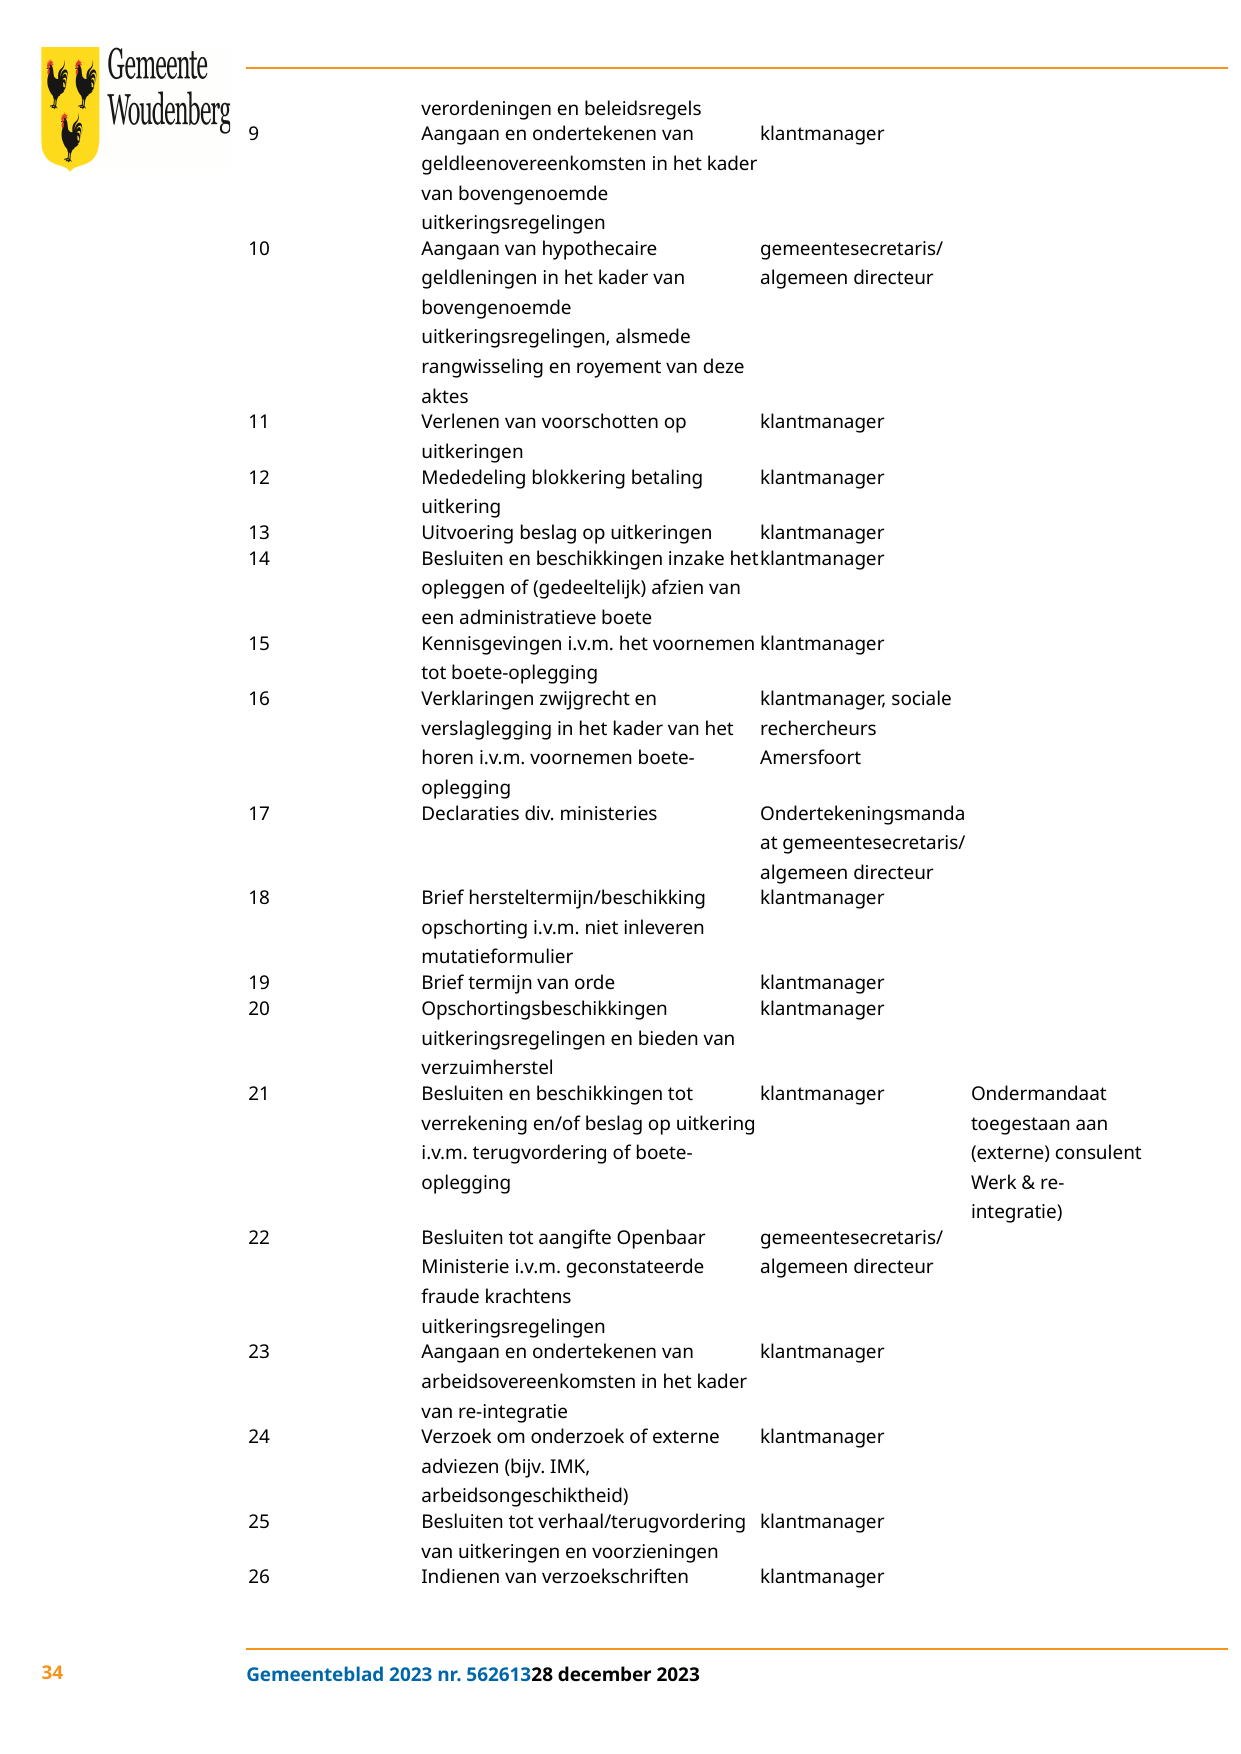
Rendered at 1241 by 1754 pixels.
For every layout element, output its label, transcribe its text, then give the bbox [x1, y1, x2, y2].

table_cell Aangaan en ondertekenen van arbeidsovereenkomsten in het kader van re-integratie [421, 1339, 760, 1423]
table_cell Besluiten tot verhaal/terugvordering van uitkeringen en voorzieningen [421, 1509, 760, 1564]
table_cell Ondermandaat toegestaan aan (externe) consulent Werk & re-integratie) [971, 1080, 1152, 1224]
table_cell 10 [248, 235, 421, 409]
table_cell klantmanager [760, 1564, 971, 1589]
table_cell Indienen van verzoekschriften [421, 1564, 760, 1589]
table_cell [971, 800, 1152, 884]
table_cell [248, 95, 421, 121]
table_cell klantmanager [760, 1339, 971, 1423]
table_cell [971, 630, 1152, 685]
table_cell [971, 1564, 1152, 1589]
table_cell klantmanager [760, 885, 971, 969]
table_cell 16 [248, 685, 421, 800]
table_cell [971, 519, 1152, 545]
table_cell gemeentesecretaris/ algemeen directeur [760, 1224, 971, 1339]
table_cell klantmanager, sociale rechercheurs Amersfoort [760, 685, 971, 800]
table_cell Mededeling blokkering betaling uitkering [421, 464, 760, 519]
table_cell Brief hersteltermijn/beschikking opschorting i.v.m. niet inleveren mutatieformulier [421, 885, 760, 969]
table_cell klantmanager [760, 121, 971, 235]
table_cell Brief termijn van orde [421, 970, 760, 995]
table_cell 24 [248, 1424, 421, 1508]
table_cell [971, 970, 1152, 995]
table_cell 13 [248, 519, 421, 545]
table_cell klantmanager [760, 409, 971, 464]
table_cell [971, 121, 1152, 235]
table_cell [971, 1339, 1152, 1423]
table_cell gemeentesecretaris/ algemeen directeur [760, 235, 971, 409]
table_cell [971, 1509, 1152, 1564]
table_cell Ondertekeningsmandaat gemeentesecretaris/ algemeen directeur [760, 800, 971, 884]
table_cell klantmanager [760, 995, 971, 1080]
table_cell Kennisgevingen i.v.m. het voornemen tot boete-oplegging [421, 630, 760, 685]
table_cell [971, 685, 1152, 800]
table_cell 22 [248, 1224, 421, 1339]
table_cell 11 [248, 409, 421, 464]
table_cell [971, 885, 1152, 969]
table_cell klantmanager [760, 1424, 971, 1508]
table_cell 17 [248, 800, 421, 884]
table_cell 23 [248, 1339, 421, 1423]
table_cell 15 [248, 630, 421, 685]
table_cell [971, 235, 1152, 409]
table_cell Besluiten tot aangifte Openbaar Ministerie i.v.m. geconstateerde fraude krachtens uitkeringsregelingen [421, 1224, 760, 1339]
table_cell Verklaringen zwijgrecht en verslaglegging in het kader van het horen i.v.m. voornemen boete-oplegging [421, 685, 760, 800]
table_cell [971, 1424, 1152, 1508]
table_cell 14 [248, 545, 421, 630]
table_cell [971, 464, 1152, 519]
table_cell verordeningen en beleidsregels [421, 95, 760, 121]
table_cell Uitvoering beslag op uitkeringen [421, 519, 760, 545]
table_cell 21 [248, 1080, 421, 1224]
table_cell Aangaan en ondertekenen van geldleenovereenkomsten in het kader van bovengenoemde uitkeringsregelingen [421, 121, 760, 235]
picture [41, 47, 231, 172]
table_cell [971, 545, 1152, 630]
table_cell klantmanager [760, 970, 971, 995]
table_cell 12 [248, 464, 421, 519]
table_cell 26 [248, 1564, 421, 1589]
table_cell [760, 95, 971, 121]
table_cell 25 [248, 1509, 421, 1564]
table_cell [971, 1224, 1152, 1339]
table_cell [971, 409, 1152, 464]
table_cell klantmanager [760, 1080, 971, 1224]
table_cell Verlenen van voorschotten op uitkeringen [421, 409, 760, 464]
table_cell Verzoek om onderzoek of externe adviezen (bijv. IMK, arbeidsongeschiktheid) [421, 1424, 760, 1508]
table_cell Aangaan van hypothecaire geldleningen in het kader van bovengenoemde uitkeringsregelingen, alsmede rangwisseling en royement van deze aktes [421, 235, 760, 409]
table_cell Besluiten en beschikkingen inzake het opleggen of (gedeeltelijk) afzien van een administratieve boete [421, 545, 760, 630]
table_cell klantmanager [760, 545, 971, 630]
table_cell 20 [248, 995, 421, 1080]
table_cell 9 [248, 121, 421, 235]
table_cell [971, 95, 1152, 121]
table_cell 18 [248, 885, 421, 969]
table_cell klantmanager [760, 519, 971, 545]
table_cell Besluiten en beschikkingen tot verrekening en/of beslag op uitkering i.v.m. terugvordering of boete-oplegging [421, 1080, 760, 1224]
table_cell [971, 995, 1152, 1080]
table_cell klantmanager [760, 1509, 971, 1564]
table_cell klantmanager [760, 464, 971, 519]
table_cell 19 [248, 970, 421, 995]
table_cell Opschortingsbeschikkingen uitkeringsregelingen en bieden van verzuimherstel [421, 995, 760, 1080]
table_cell klantmanager [760, 630, 971, 685]
table_cell Declaraties div. ministeries [421, 800, 760, 884]
